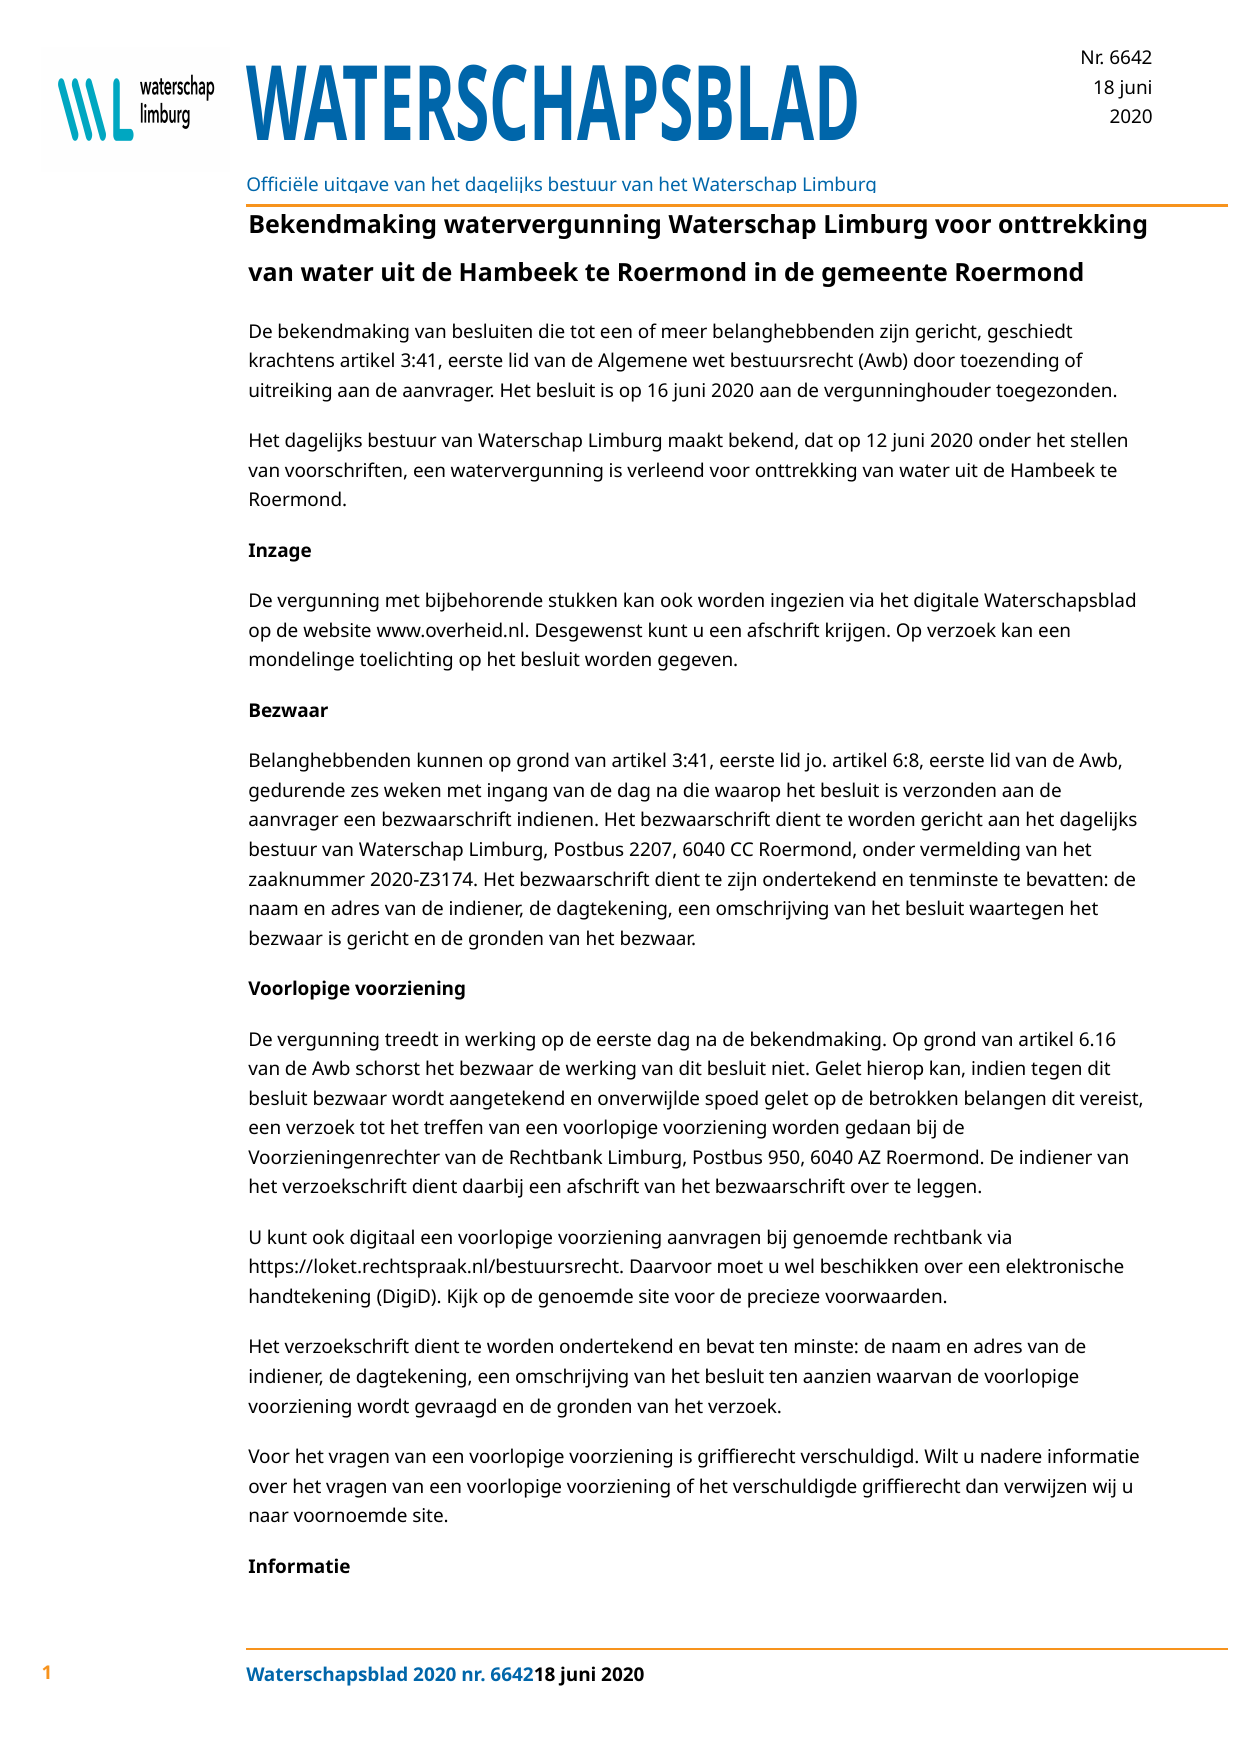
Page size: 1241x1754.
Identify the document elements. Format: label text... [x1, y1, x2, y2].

text Voor het vragen van een voorlopige voorziening is griffierecht verschuldigd. Wilt u nadere informatie over het vragen van een voorlopige voorziening of het verschuldigde griffierecht dan verwijzen wij u naar voornoemde site. [248, 1443, 1152, 1528]
text Het dagelijks bestuur van Waterschap Limburg maakt bekend, dat op 12 juni 2020 onder het stellen van voorschriften, een watervergunning is verleend voor onttrekking van water uit de Hambeek te Roermond. [248, 427, 1152, 512]
text Het verzoekschrift dient te worden ondertekend en bevat ten minste: de naam en adres van de indiener, de dagtekening, een omschrijving van het besluit ten aanzien waarvan de voorlopige voorziening wordt gevraagd en de gronden van het verzoek. [248, 1334, 1152, 1419]
text Voorlopige voorziening [248, 975, 1152, 1001]
text Bezwaar [248, 697, 1152, 723]
text Bekendmaking watervergunning Waterschap Limburg voor onttrekking van water uit de Hambeek te Roermond in de gemeente Roermond [248, 207, 1152, 288]
text Informatie [248, 1553, 1152, 1579]
text De vergunning met bijbehorende stukken kan ook worden ingezien via het digitale Waterschapsblad op de website www.overheid.nl. Desgewenst kunt u een afschrift krijgen. Op verzoek kan een mondelinge toelichting op het besluit worden gegeven. [248, 587, 1152, 672]
text De bekendmaking van besluiten die tot een of meer belanghebbenden zijn gericht, geschiedt krachtens artikel 3:41, eerste lid van de Algemene wet bestuursrecht (Awb) door toezending of uitreiking aan de aanvrager. Het besluit is op 16 juni 2020 aan de vergunninghouder toegezonden. [248, 318, 1152, 403]
text Belanghebbenden kunnen op grond van artikel 3:41, eerste lid jo. artikel 6:8, eerste lid van de Awb, gedurende zes weken met ingang van de dag na die waarop het besluit is verzonden aan de aanvrager een bezwaarschrift indienen. Het bezwaarschrift dient te worden gericht aan het dagelijks bestuur van Waterschap Limburg, Postbus 2207, 6040 CC Roermond, onder vermelding van het zaaknummer 2020-Z3174. Het bezwaarschrift dient te zijn ondertekend en tenminste te bevatten: de naam en adres van de indiener, de dagtekening, een omschrijving van het besluit waartegen het bezwaar is gericht en de gronden van het bezwaar. [248, 747, 1152, 951]
text De vergunning treedt in werking op de eerste dag na de bekendmaking. Op grond van artikel 6.16 van de Awb schorst het bezwaar de werking van dit besluit niet. Gelet hierop kan, indien tegen dit besluit bezwaar wordt aangetekend en onverwijlde spoed gelet op de betrokken belangen dit vereist, een verzoek tot het treffen van een voorlopige voorziening worden gedaan bij de Voorzieningenrechter van de Rechtbank Limburg, Postbus 950, 6040 AZ Roermond. De indiener van het verzoekschrift dient daarbij een afschrift van het bezwaarschrift over te leggen. [248, 1026, 1152, 1199]
text Inzage [248, 537, 1152, 563]
picture [41, 47, 231, 172]
text U kunt ook digitaal een voorlopige voorziening aanvragen bij genoemde rechtbank via https://loket.rechtspraak.nl/bestuursrecht. Daarvoor moet u wel beschikken over een elektronische handtekening (DigiD). Kijk op de genoemde site voor de precieze voorwaarden. [248, 1224, 1152, 1309]
